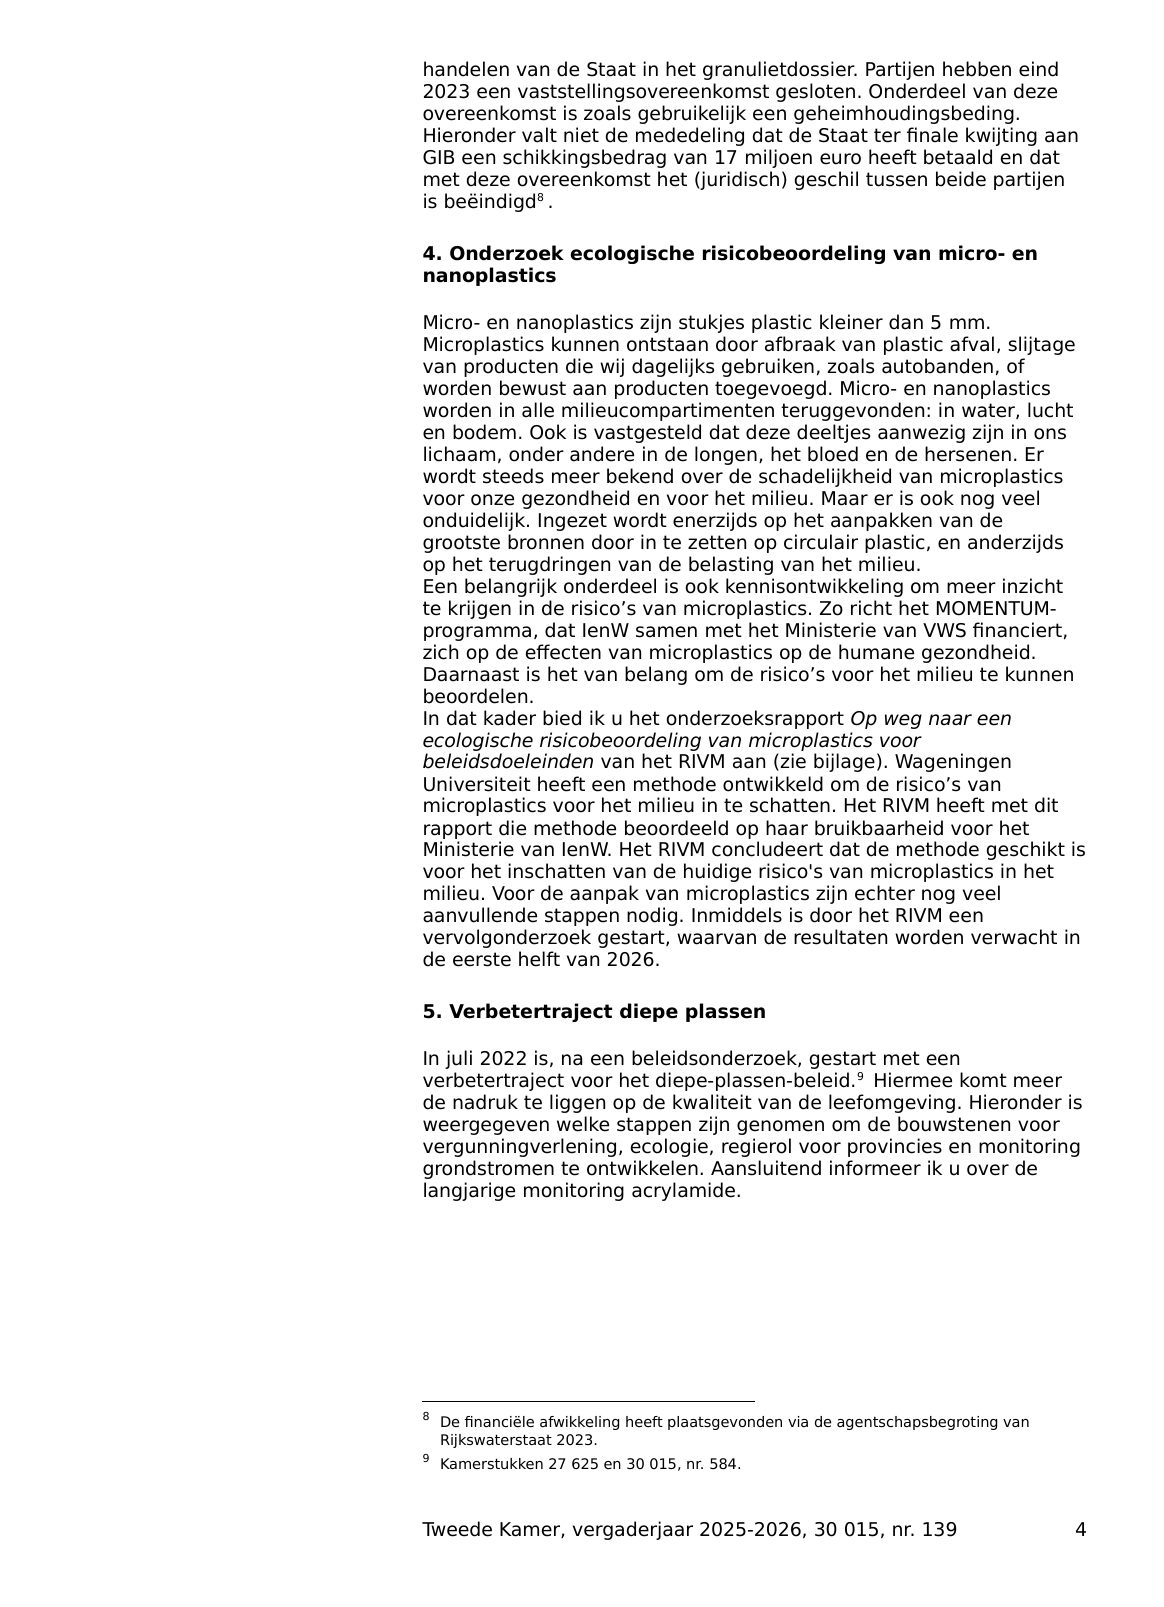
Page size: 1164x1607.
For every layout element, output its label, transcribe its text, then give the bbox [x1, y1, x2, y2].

text De financiële afwikkeling heeft plaatsgevonden via de agentschapsbegroting van Rijkswaterstaat 2023. [422, 1410, 1087, 1449]
text In dat kader bied ik u het onderzoeksrapport Op weg naar een ecologische risicobeoordeling van microplastics voor beleidsdoeleinden van het RIVM aan (zie bijlage). Wageningen Universiteit heeft een methode ontwikkeld om de risico’s van microplastics voor het milieu in te schatten. Het RIVM heeft met dit rapport die methode beoordeeld op haar bruikbaarheid voor het Ministerie van IenW. Het RIVM concludeert dat de methode geschikt is voor het inschatten van de huidige risico's van microplastics in het milieu. Voor de aanpak van microplastics zijn echter nog veel aanvullende stappen nodig. Inmiddels is door het RIVM een vervolgonderzoek gestart, waarvan de resultaten worden verwacht in de eerste helft van 2026. [422, 707, 1087, 971]
text In juli 2022 is, na een beleidsonderzoek, gestart met een verbetertraject voor het diepe-plassen-beleid. Hiermee komt meer de nadruk te liggen op de kwaliteit van de leefomgeving. Hieronder is weergegeven welke stappen zijn genomen om de bouwstenen voor vergunningverlening, ecologie, regierol voor provincies en monitoring grondstromen te ontwikkelen. Aansluitend informeer ik u over de langjarige monitoring acrylamide. [422, 1048, 1087, 1202]
text Een belangrijk onderdeel is ook kennisontwikkeling om meer inzicht te krijgen in de risico’s van microplastics. Zo richt het MOMENTUM-programma, dat IenW samen met het Ministerie van VWS financiert, zich op de effecten van microplastics op de humane gezondheid. Daarnaast is het van belang om de risico’s voor het milieu te kunnen beoordelen. [422, 576, 1087, 707]
text Kamerstukken 27 625 en 30 015, nr. 584. [422, 1452, 1087, 1474]
subtitle 4. Onderzoek ecologische risicobeoordeling van micro- en nanoplastics [422, 243, 1087, 287]
text Micro- en nanoplastics zijn stukjes plastic kleiner dan 5 mm. Microplastics kunnen ontstaan door afbraak van plastic afval, slijtage van producten die wij dagelijks gebruiken, zoals autobanden, of worden bewust aan producten toegevoegd. Micro- en nanoplastics worden in alle milieucompartimenten teruggevonden: in water, lucht en bodem. Ook is vastgesteld dat deze deeltjes aanwezig zijn in ons lichaam, onder andere in de longen, het bloed en de hersenen. Er wordt steeds meer bekend over de schadelijkheid van microplastics voor onze gezondheid en voor het milieu. Maar er is ook nog veel onduidelijk. Ingezet wordt enerzijds op het aanpakken van de grootste bronnen door in te zetten op circulair plastic, en anderzijds op het terugdringen van de belasting van het milieu. [422, 312, 1087, 576]
text handelen van de Staat in het granulietdossier. Partijen hebben eind 2023 een vaststellingsovereenkomst gesloten. Onderdeel van deze overeenkomst is zoals gebruikelijk een geheimhoudingsbeding. Hieronder valt niet de mededeling dat de Staat ter finale kwijting aan GIB een schikkingsbedrag van 17 miljoen euro heeft betaald en dat met deze overeenkomst het (juridisch) geschil tussen beide partijen is beëindigd. [422, 59, 1087, 213]
subtitle 5. Verbetertraject diepe plassen [422, 1001, 1087, 1023]
